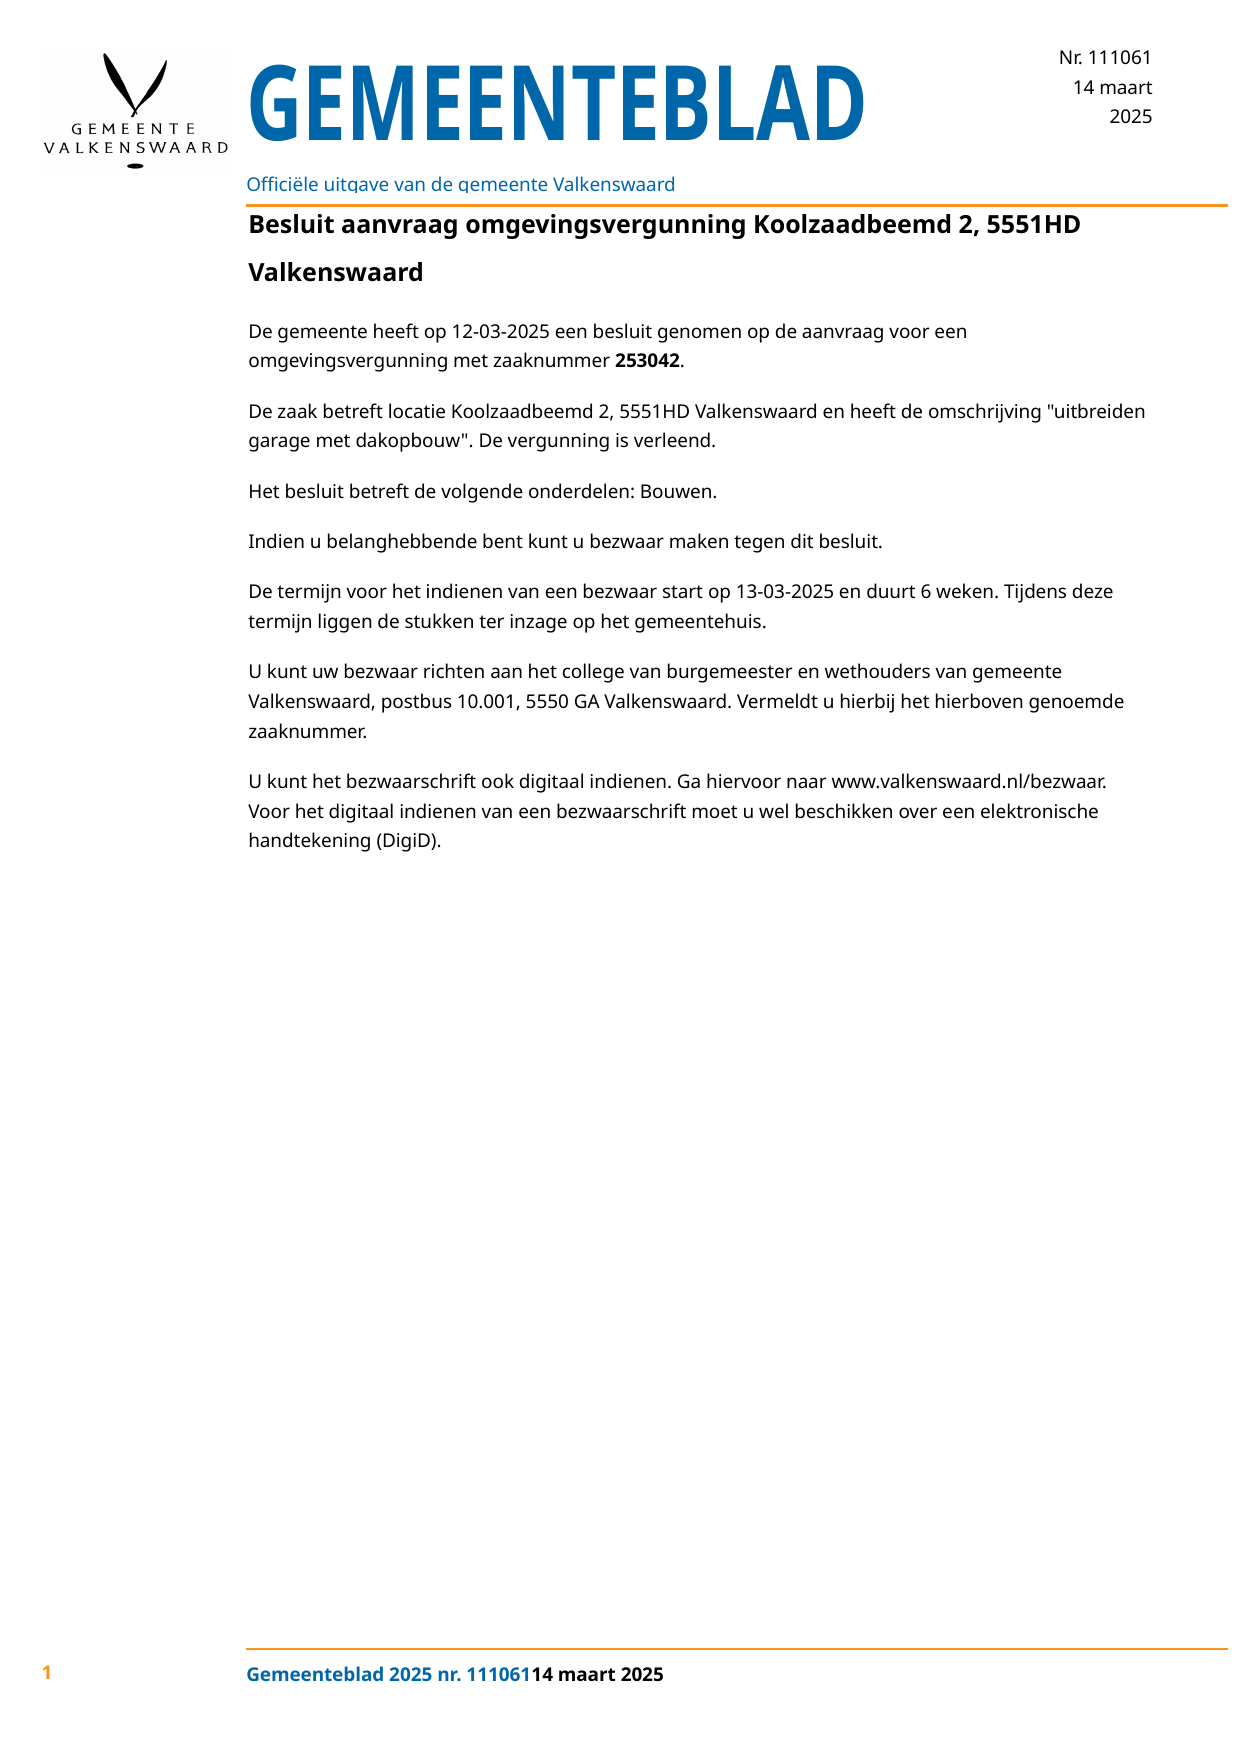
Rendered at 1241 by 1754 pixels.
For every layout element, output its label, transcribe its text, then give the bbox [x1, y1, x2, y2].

text U kunt het bezwaarschrift ook digitaal indienen. Ga hiervoor naar www.valkenswaard.nl/bezwaar. Voor het digitaal indienen van een bezwaarschrift moet u wel beschikken over een elektronische handtekening (DigiD). [248, 768, 1152, 853]
text De termijn voor het indienen van een bezwaar start op 13-03-2025 en duurt 6 weken. Tijdens deze termijn liggen de stukken ter inzage op het gemeentehuis. [248, 579, 1152, 634]
text U kunt uw bezwaar richten aan het college van burgemeester en wethouders van gemeente Valkenswaard, postbus 10.001, 5550 GA Valkenswaard. Vermeldt u hierbij het hierboven genoemde zaaknummer. [248, 659, 1152, 744]
text Besluit aanvraag omgevingsvergunning Koolzaadbeemd 2, 5551HD Valkenswaard [248, 207, 1152, 288]
text De zaak betreft locatie Koolzaadbeemd 2, 5551HD Valkenswaard en heeft de omschrijving "uitbreiden garage met dakopbouw". De vergunning is verleend. [248, 398, 1152, 453]
picture [41, 47, 231, 172]
text De gemeente heeft op 12-03-2025 een besluit genomen op de aanvraag voor een omgevingsvergunning met zaaknummer 253042. [248, 318, 1152, 373]
text Indien u belanghebbende bent kunt u bezwaar maken tegen dit besluit. [248, 528, 1152, 554]
text Het besluit betreft de volgende onderdelen: Bouwen. [248, 478, 1152, 504]
